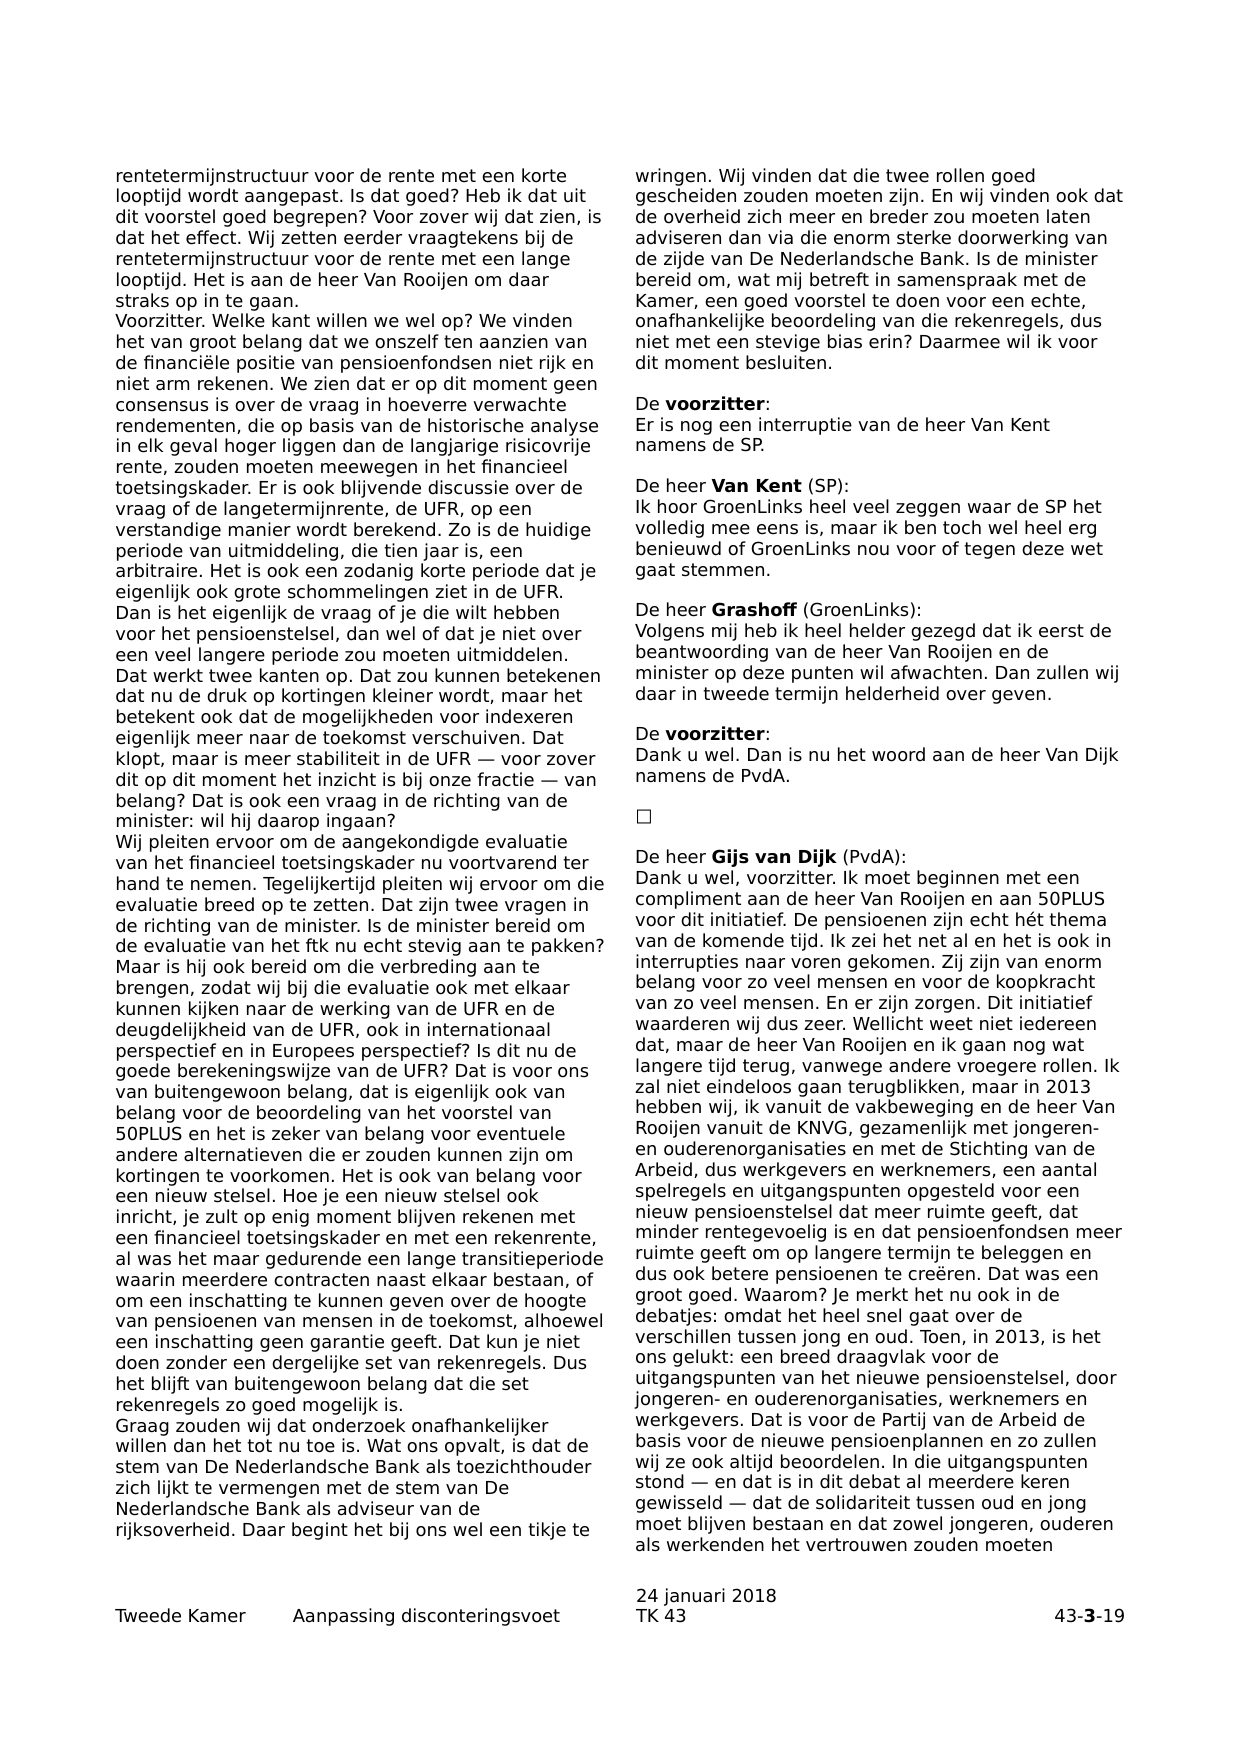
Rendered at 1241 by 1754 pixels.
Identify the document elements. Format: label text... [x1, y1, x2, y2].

text De heer Gijs van Dijk (PvdA): [635, 847, 1125, 868]
text Graag zouden wij dat onderzoek onafhankelijker willen dan het tot nu toe is. Wat ons opvalt, is dat de stem van De Nederlandsche Bank als toezichthouder zich lijkt te vermengen met de stem van De Nederlandsche Bank als adviseur van de rijksoverheid. Daar begint het bij ons wel een tikje te [115, 1415, 605, 1540]
text De voorzitter: [635, 394, 1125, 414]
text Dank u wel. Dan is nu het woord aan de heer Van Dijk namens de PvdA. [635, 745, 1125, 787]
text Wij pleiten ervoor om de aangekondigde evaluatie van het financieel toetsingskader nu voortvarend ter hand te nemen. Tegelijkertijd pleiten wij ervoor om die evaluatie breed op te zetten. Dat zijn twee vragen in de richting van de minister. Is de minister bereid om de evaluatie van het ftk nu echt stevig aan te pakken? Maar is hij ook bereid om die verbreding aan te brengen, zodat wij bij die evaluatie ook met elkaar kunnen kijken naar de werking van de UFR en de deugdelijkheid van de UFR, ook in internationaal perspectief en in Europees perspectief? Is dit nu de goede berekeningswijze van de UFR? Dat is voor ons van buitengewoon belang, dat is eigenlijk ook van belang voor de beoordeling van het voorstel van 50PLUS en het is zeker van belang voor eventuele andere alternatieven die er zouden kunnen zijn om kortingen te voorkomen. Het is ook van belang voor een nieuw stelsel. Hoe je een nieuw stelsel ook inricht, je zult op enig moment blijven rekenen met een financieel toetsingskader en met een rekenrente, al was het maar gedurende een lange transitieperiode waarin meerdere contracten naast elkaar bestaan, of om een inschatting te kunnen geven over de hoogte van pensioenen van mensen in de toekomst, alhoewel een inschatting geen garantie geeft. Dat kun je niet doen zonder een dergelijke set van rekenregels. Dus het blijft van buitengewoon belang dat die set rekenregels zo goed mogelijk is. [115, 832, 605, 1415]
text Ik hoor GroenLinks heel veel zeggen waar de SP het volledig mee eens is, maar ik ben toch wel heel erg benieuwd of GroenLinks nou voor of tegen deze wet gaat stemmen. [635, 497, 1125, 580]
text ⬜ [635, 807, 1125, 827]
text Er is nog een interruptie van de heer Van Kent namens de SP. [635, 414, 1125, 456]
text De voorzitter: [635, 724, 1125, 745]
text wringen. Wij vinden dat die twee rollen goed gescheiden zouden moeten zijn. En wij vinden ook dat de overheid zich meer en breder zou moeten laten adviseren dan via die enorm sterke doorwerking van de zijde van De Nederlandsche Bank. Is de minister bereid om, wat mij betreft in samenspraak met de Kamer, een goed voorstel te doen voor een echte, onafhankelijke beoordeling van die rekenregels, dus niet met een stevige bias erin? Daarmee wil ik voor dit moment besluiten. [635, 165, 1125, 374]
text Voorzitter. Welke kant willen we wel op? We vinden het van groot belang dat we onszelf ten aanzien van de financiële positie van pensioenfondsen niet rijk en niet arm rekenen. We zien dat er op dit moment geen consensus is over de vraag in hoeverre verwachte rendementen, die op basis van de historische analyse in elk geval hoger liggen dan de langjarige risicovrije rente, zouden moeten meewegen in het financieel toetsingskader. Er is ook blijvende discussie over de vraag of de langetermijnrente, de UFR, op een verstandige manier wordt berekend. Zo is de huidige periode van uitmiddeling, die tien jaar is, een arbitraire. Het is ook een zodanig korte periode dat je eigenlijk ook grote schommelingen ziet in de UFR. Dan is het eigenlijk de vraag of je die wilt hebben voor het pensioenstelsel, dan wel of dat je niet over een veel langere periode zou moeten uitmiddelen. Dat werkt twee kanten op. Dat zou kunnen betekenen dat nu de druk op kortingen kleiner wordt, maar het betekent ook dat de mogelijkheden voor indexeren eigenlijk meer naar de toekomst verschuiven. Dat klopt, maar is meer stabiliteit in de UFR — voor zover dit op dit moment het inzicht is bij onze fractie — van belang? Dat is ook een vraag in de richting van de minister: wil hij daarop ingaan? [115, 311, 605, 832]
text De heer Grashoff (GroenLinks): [635, 600, 1125, 621]
text rentetermijnstructuur voor de rente met een korte looptijd wordt aangepast. Is dat goed? Heb ik dat uit dit voorstel goed begrepen? Voor zover wij dat zien, is dat het effect. Wij zetten eerder vraagtekens bij de rentetermijnstructuur voor de rente met een lange looptijd. Het is aan de heer Van Rooijen om daar straks op in te gaan. [115, 165, 605, 311]
text Dank u wel, voorzitter. Ik moet beginnen met een compliment aan de heer Van Rooijen en aan 50PLUS voor dit initiatief. De pensioenen zijn echt hét thema van de komende tijd. Ik zei het net al en het is ook in interrupties naar voren gekomen. Zij zijn van enorm belang voor zo veel mensen en voor de koopkracht van zo veel mensen. En er zijn zorgen. Dit initiatief waarderen wij dus zeer. Wellicht weet niet iedereen dat, maar de heer Van Rooijen en ik gaan nog wat langere tijd terug, vanwege andere vroegere rollen. Ik zal niet eindeloos gaan terugblikken, maar in 2013 hebben wij, ik vanuit de vakbeweging en de heer Van Rooijen vanuit de KNVG, gezamenlijk met jongeren- en ouderenorganisaties en met de Stichting van de Arbeid, dus werkgevers en werknemers, een aantal spelregels en uitgangspunten opgesteld voor een nieuw pensioenstelsel dat meer ruimte geeft, dat minder rentegevoelig is en dat pensioenfondsen meer ruimte geeft om op langere termijn te beleggen en dus ook betere pensioenen te creëren. Dat was een groot goed. Waarom? Je merkt het nu ook in de debatjes: omdat het heel snel gaat over de verschillen tussen jong en oud. Toen, in 2013, is het ons gelukt: een breed draagvlak voor de uitgangspunten van het nieuwe pensioenstelsel, door jongeren- en ouderenorganisaties, werknemers en werkgevers. Dat is voor de Partij van de Arbeid de basis voor de nieuwe pensioenplannen en zo zullen wij ze ook altijd beoordelen. In die uitgangspunten stond — en dat is in dit debat al meerdere keren gewisseld — dat de solidariteit tussen oud en jong moet blijven bestaan en dat zowel jongeren, ouderen als werkenden het vertrouwen zouden moeten [635, 868, 1125, 1556]
text De heer Van Kent (SP): [635, 476, 1125, 497]
text Volgens mij heb ik heel helder gezegd dat ik eerst de beantwoording van de heer Van Rooijen en de minister op deze punten wil afwachten. Dan zullen wij daar in tweede termijn helderheid over geven. [635, 621, 1125, 704]
